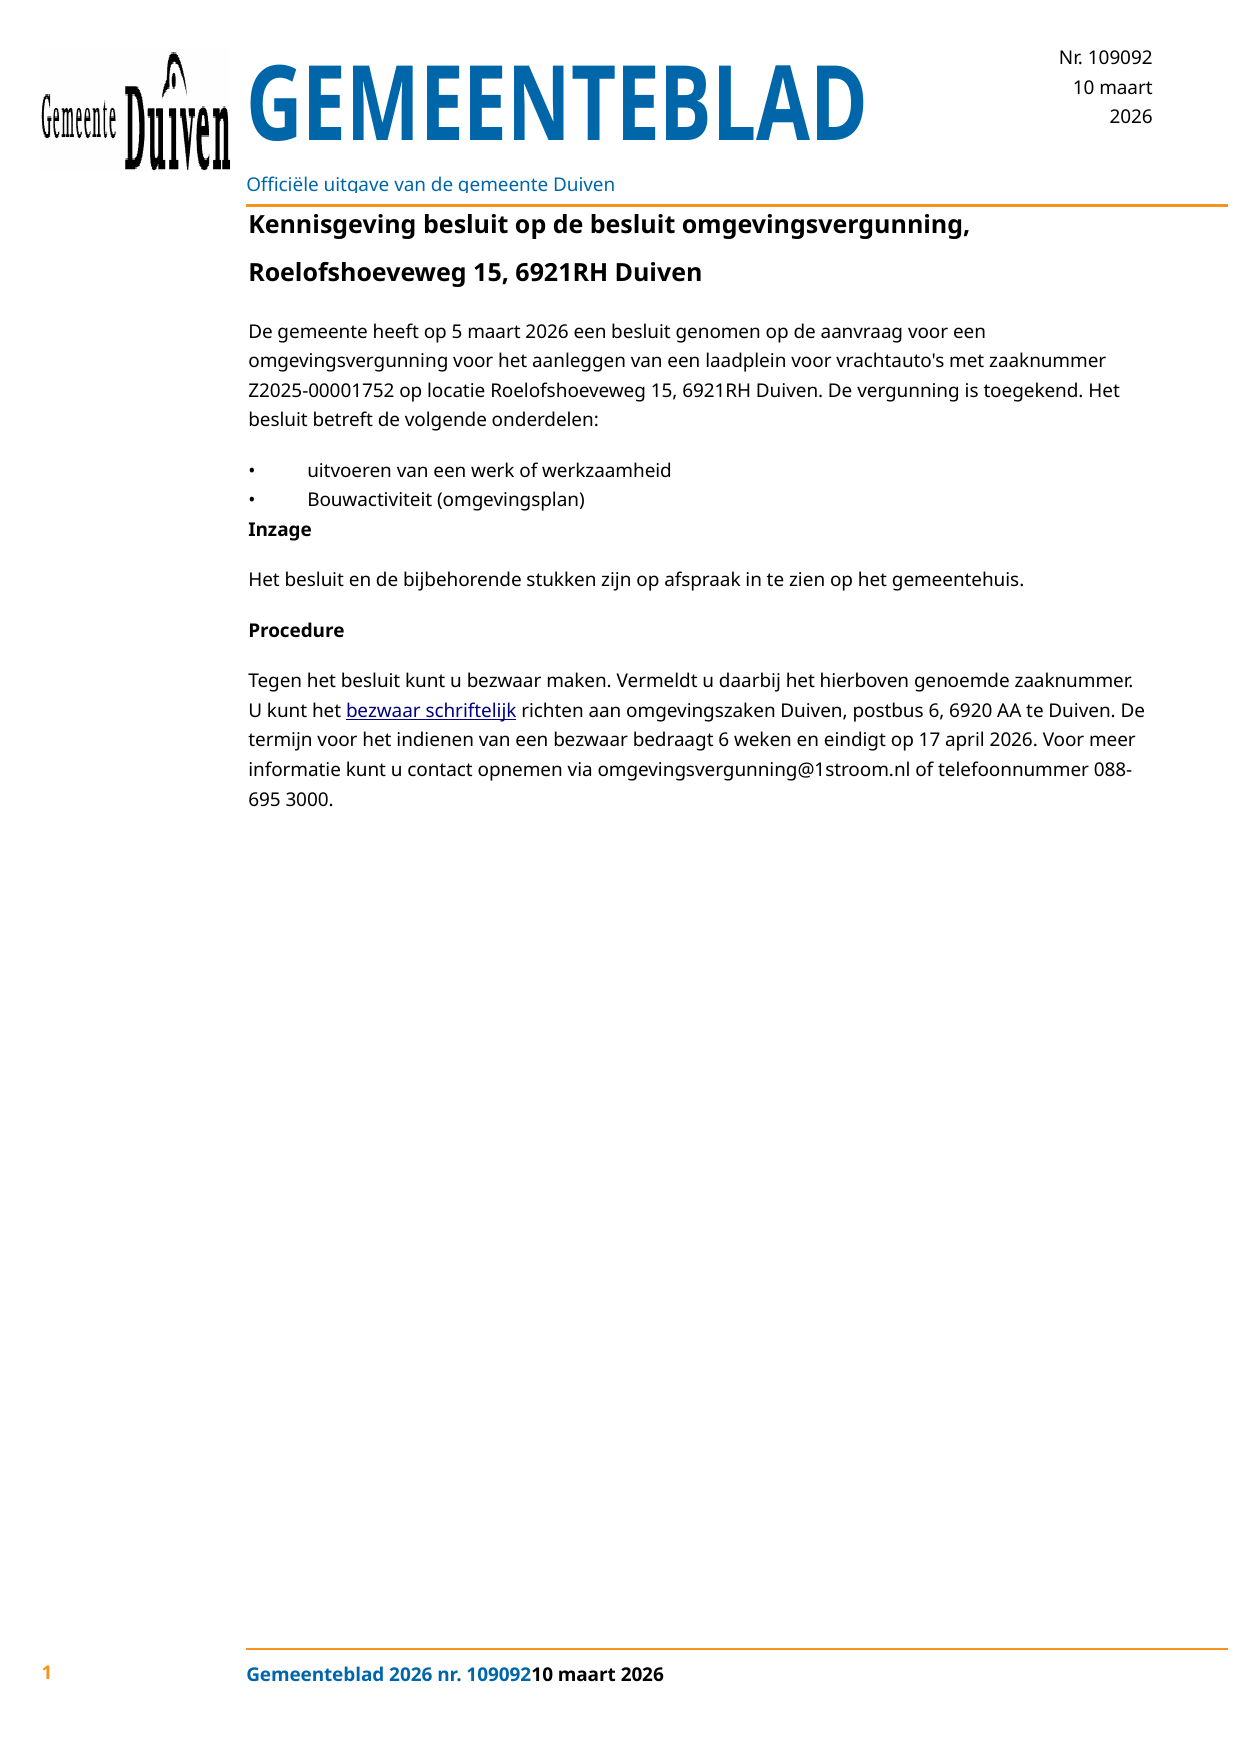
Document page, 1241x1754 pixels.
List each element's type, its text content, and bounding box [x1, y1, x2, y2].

text Procedure [248, 617, 1152, 643]
list uitvoeren van een werk of werkzaamheid [248, 457, 1152, 483]
text Het besluit en de bijbehorende stukken zijn op afspraak in te zien op het gemeentehuis. [248, 567, 1152, 592]
text Inzage [248, 516, 1152, 542]
list Bouwactiviteit (omgevingsplan) [248, 487, 1152, 512]
text De gemeente heeft op 5 maart 2026 een besluit genomen op de aanvraag voor een omgevingsvergunning voor het aanleggen van een laadplein voor vrachtauto's met zaaknummer Z2025-00001752 op locatie Roelofshoeveweg 15, 6921RH Duiven. De vergunning is toegekend. Het besluit betreft de volgende onderdelen: [248, 318, 1152, 432]
picture [41, 47, 231, 172]
text Tegen het besluit kunt u bezwaar maken. Vermeldt u daarbij het hierboven genoemde zaaknummer. U kunt het bezwaar schriftelijk richten aan omgevingszaken Duiven, postbus 6, 6920 AA te Duiven. De termijn voor het indienen van een bezwaar bedraagt 6 weken en eindigt op 17 april 2026. Voor meer informatie kunt u contact opnemen via omgevingsvergunning@1stroom.nl of telefoonnummer 088-695 3000. [248, 667, 1152, 812]
text Kennisgeving besluit op de besluit omgevingsvergunning, Roelofshoeveweg 15, 6921RH Duiven [248, 207, 1152, 288]
